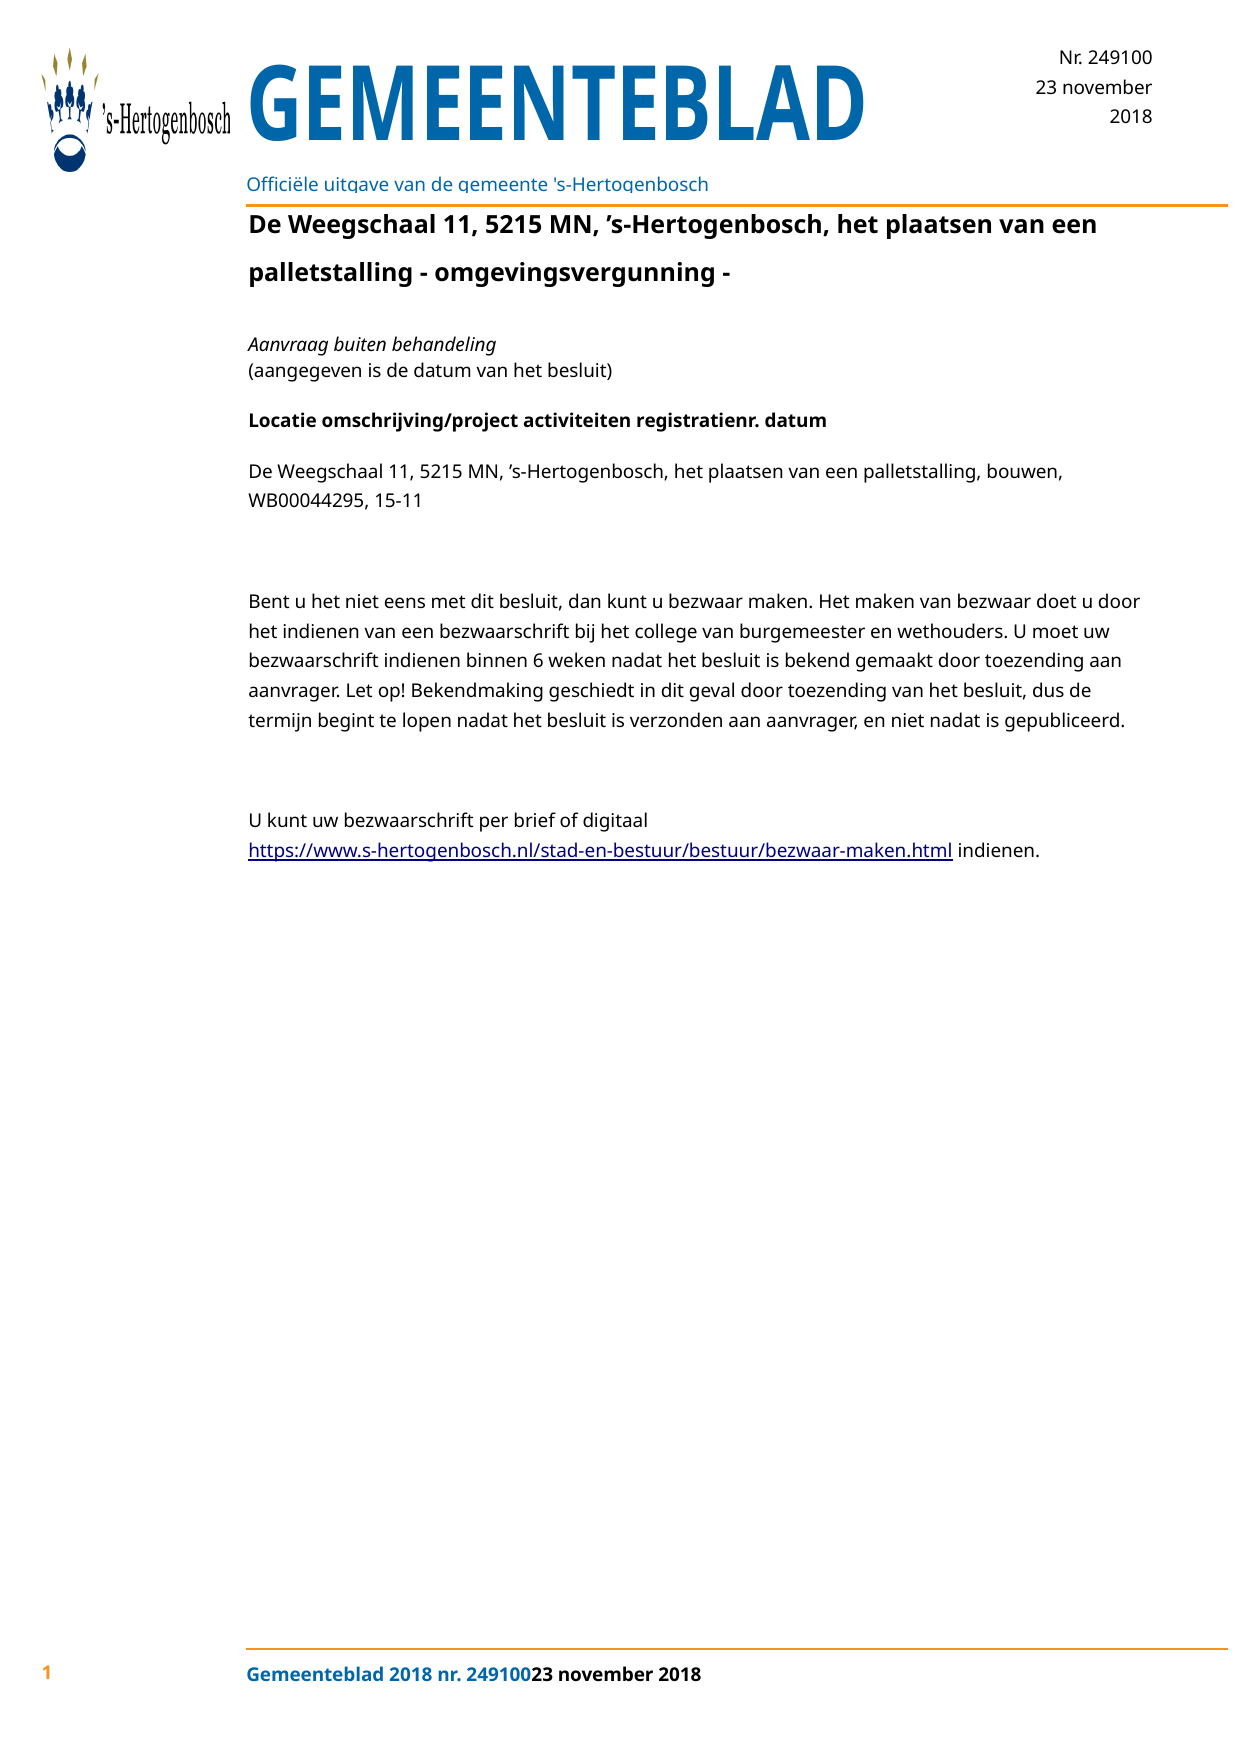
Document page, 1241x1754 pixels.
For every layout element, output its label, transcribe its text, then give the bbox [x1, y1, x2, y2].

text Locatie omschrijving/project activiteiten registratienr. datum [248, 408, 1152, 433]
text Aanvraag buiten behandeling [248, 331, 1152, 357]
picture [41, 47, 231, 172]
text De Weegschaal 11, 5215 MN, ’s-Hertogenbosch, het plaatsen van een palletstalling - omgevingsvergunning - [248, 207, 1152, 288]
text Bent u het niet eens met dit besluit, dan kunt u bezwaar maken. Het maken van bezwaar doet u door het indienen van een bezwaarschrift bij het college van burgemeester en wethouders. U moet uw bezwaarschrift indienen binnen 6 weken nadat het besluit is bekend gemaakt door toezending aan aanvrager. Let op! Bekendmaking geschiedt in dit geval door toezending van het besluit, dus de termijn begint te lopen nadat het besluit is verzonden aan aanvrager, en niet nadat is gepubliceerd. [248, 588, 1152, 732]
text (aangegeven is de datum van het besluit) [248, 357, 1152, 383]
text De Weegschaal 11, 5215 MN, ’s-Hertogenbosch, het plaatsen van een palletstalling, bouwen, WB00044295, 15-11 [248, 458, 1152, 513]
text U kunt uw bezwaarschrift per brief of digitaal https://www.s-hertogenbosch.nl/stad-en-bestuur/bestuur/bezwaar-maken.html indienen. [248, 808, 1152, 863]
